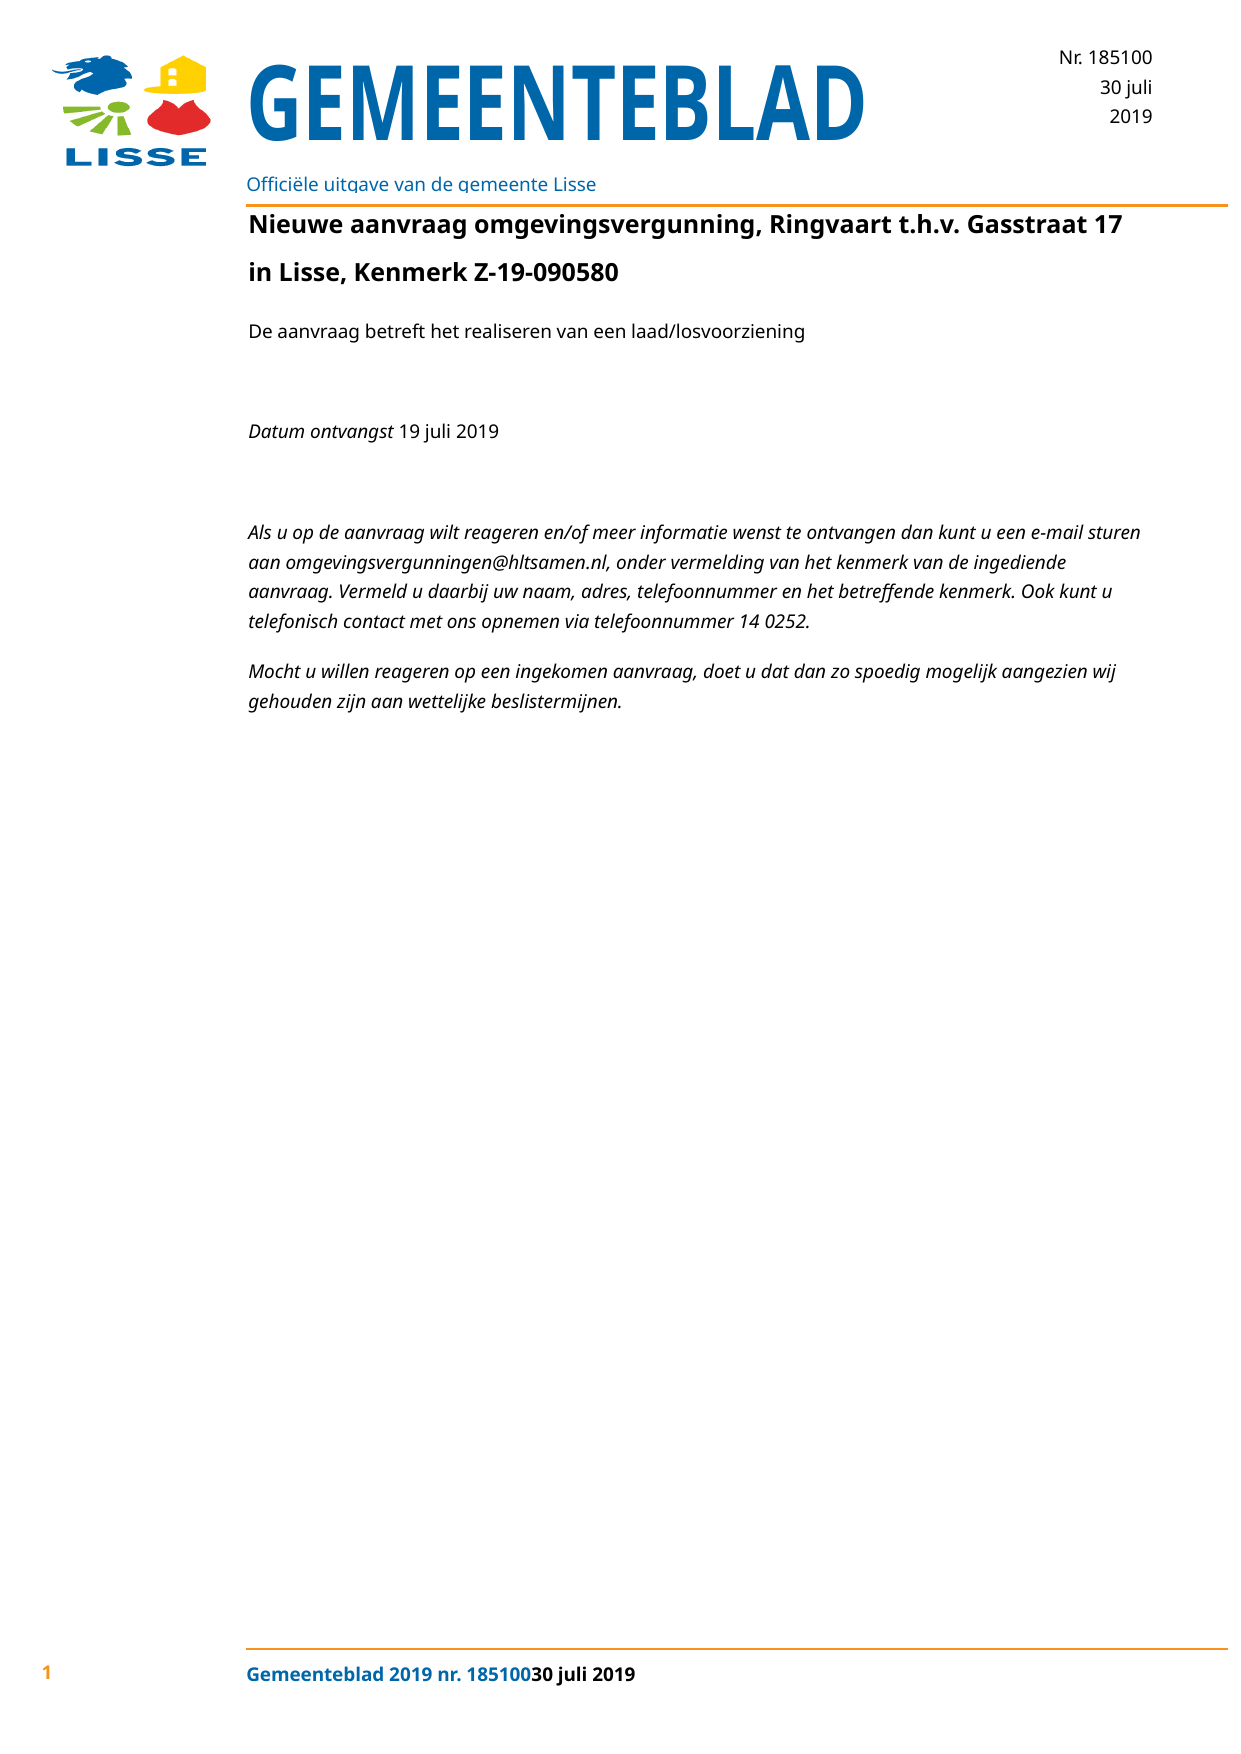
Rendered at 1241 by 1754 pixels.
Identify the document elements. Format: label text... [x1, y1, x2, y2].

text Datum ontvangst 19 juli 2019 [248, 419, 1152, 444]
text De aanvraag betreft het realiseren van een laad/losvoorziening [248, 318, 1152, 344]
text Nieuwe aanvraag omgevingsvergunning, Ringvaart t.h.v. Gasstraat 17 in Lisse, Kenmerk Z-19-090580 [248, 207, 1152, 288]
picture [41, 47, 231, 172]
text Mocht u willen reageren op een ingekomen aanvraag, doet u dat dan zo spoedig mogelijk aangezien wij gehouden zijn aan wettelijke beslistermijnen. [248, 659, 1152, 714]
text Als u op de aanvraag wilt reageren en/of meer informatie wenst te ontvangen dan kunt u een e-mail sturen aan omgevingsvergunningen@hltsamen.nl, onder vermelding van het kenmerk van de ingediende aanvraag. Vermeld u daarbij uw naam, adres, telefoonnummer en het betreffende kenmerk. Ook kunt u telefonisch contact met ons opnemen via telefoonnummer 14 0252. [248, 519, 1152, 634]
